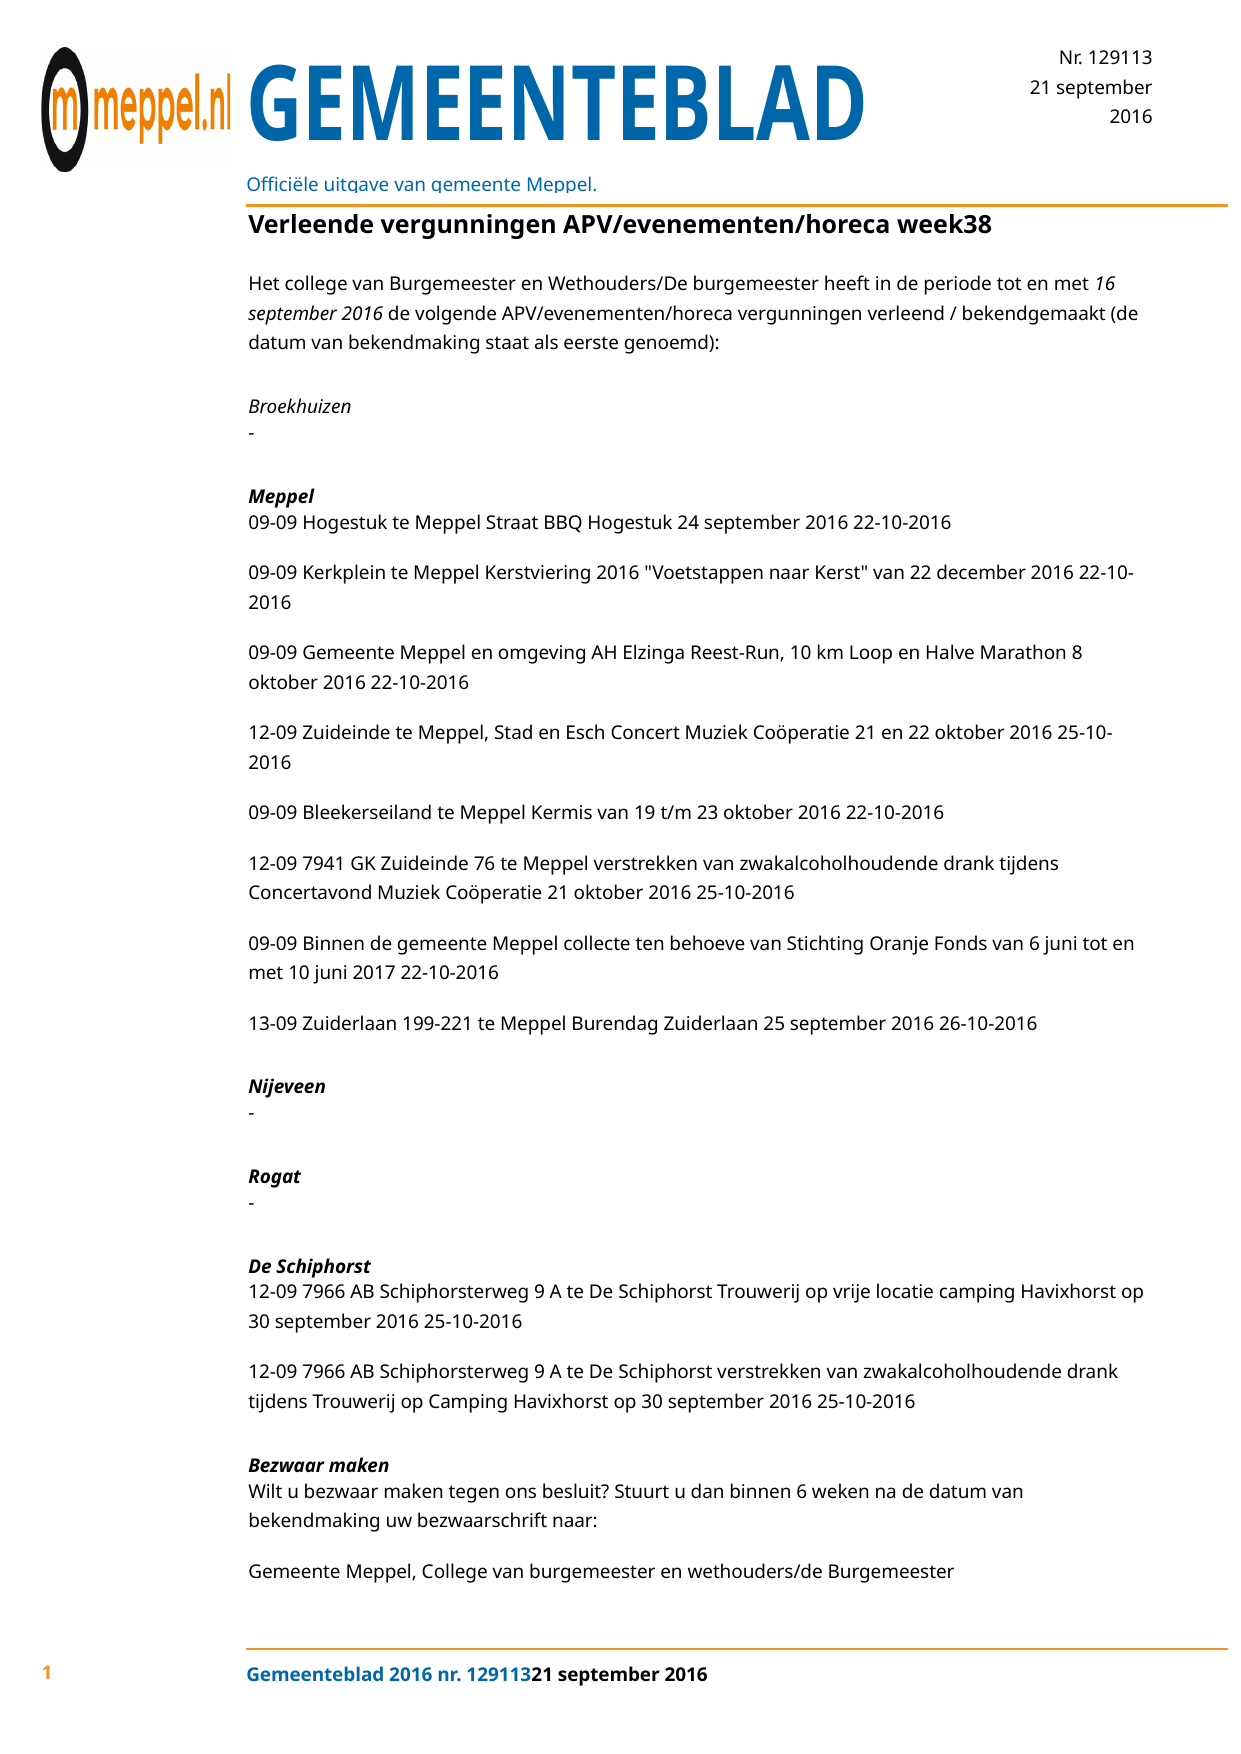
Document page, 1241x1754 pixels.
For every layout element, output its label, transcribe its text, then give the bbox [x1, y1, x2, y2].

text Bezwaar maken [248, 1452, 1152, 1478]
text 09-09 Gemeente Meppel en omgeving AH Elzinga Reest-Run, 10 km Loop en Halve Marathon 8 oktober 2016 22-10-2016 [248, 639, 1152, 694]
text Nijeveen [248, 1074, 1152, 1099]
text - [248, 1099, 1152, 1125]
text - [248, 419, 1152, 445]
text De Schiphorst [248, 1253, 1152, 1279]
text Meppel [248, 483, 1152, 509]
text 13-09 Zuiderlaan 199-221 te Meppel Burendag Zuiderlaan 25 september 2016 26-10-2016 [248, 1010, 1152, 1035]
text Rogat [248, 1163, 1152, 1189]
text 09-09 Bleekerseiland te Meppel Kermis van 19 t/m 23 oktober 2016 22-10-2016 [248, 799, 1152, 825]
text Wilt u bezwaar maken tegen ons besluit? Stuurt u dan binnen 6 weken na de datum van bekendmaking uw bezwaarschrift naar: [248, 1478, 1152, 1533]
text 09-09 Binnen de gemeente Meppel collecte ten behoeve van Stichting Oranje Fonds van 6 juni tot en met 10 juni 2017 22-10-2016 [248, 930, 1152, 985]
text - [248, 1189, 1152, 1215]
text 09-09 Kerkplein te Meppel Kerstviering 2016 "Voetstappen naar Kerst" van 22 december 2016 22-10-2016 [248, 559, 1152, 614]
text Verleende vergunningen APV/evenementen/horeca week38 [248, 207, 1152, 241]
text 12-09 7966 AB Schiphorsterweg 9 A te De Schiphorst verstrekken van zwakalcoholhoudende drank tijdens Trouwerij op Camping Havixhorst op 30 september 2016 25-10-2016 [248, 1359, 1152, 1414]
picture [41, 47, 231, 172]
text Broekhuizen [248, 393, 1152, 419]
text 12-09 Zuideinde te Meppel, Stad en Esch Concert Muziek Coöperatie 21 en 22 oktober 2016 25-10-2016 [248, 719, 1152, 774]
text 12-09 7941 GK Zuideinde 76 te Meppel verstrekken van zwakalcoholhoudende drank tijdens Concertavond Muziek Coöperatie 21 oktober 2016 25-10-2016 [248, 850, 1152, 905]
text Gemeente Meppel, College van burgemeester en wethouders/de Burgemeester [248, 1558, 1152, 1584]
text 12-09 7966 AB Schiphorsterweg 9 A te De Schiphorst Trouwerij op vrije locatie camping Havixhorst op 30 september 2016 25-10-2016 [248, 1279, 1152, 1334]
text Het college van Burgemeester en Wethouders/De burgemeester heeft in de periode tot en met 16 september 2016 de volgende APV/evenementen/horeca vergunningen verleend / bekendgemaakt (de datum van bekendmaking staat als eerste genoemd): [248, 270, 1152, 355]
text 09-09 Hogestuk te Meppel Straat BBQ Hogestuk 24 september 2016 22-10-2016 [248, 509, 1152, 534]
